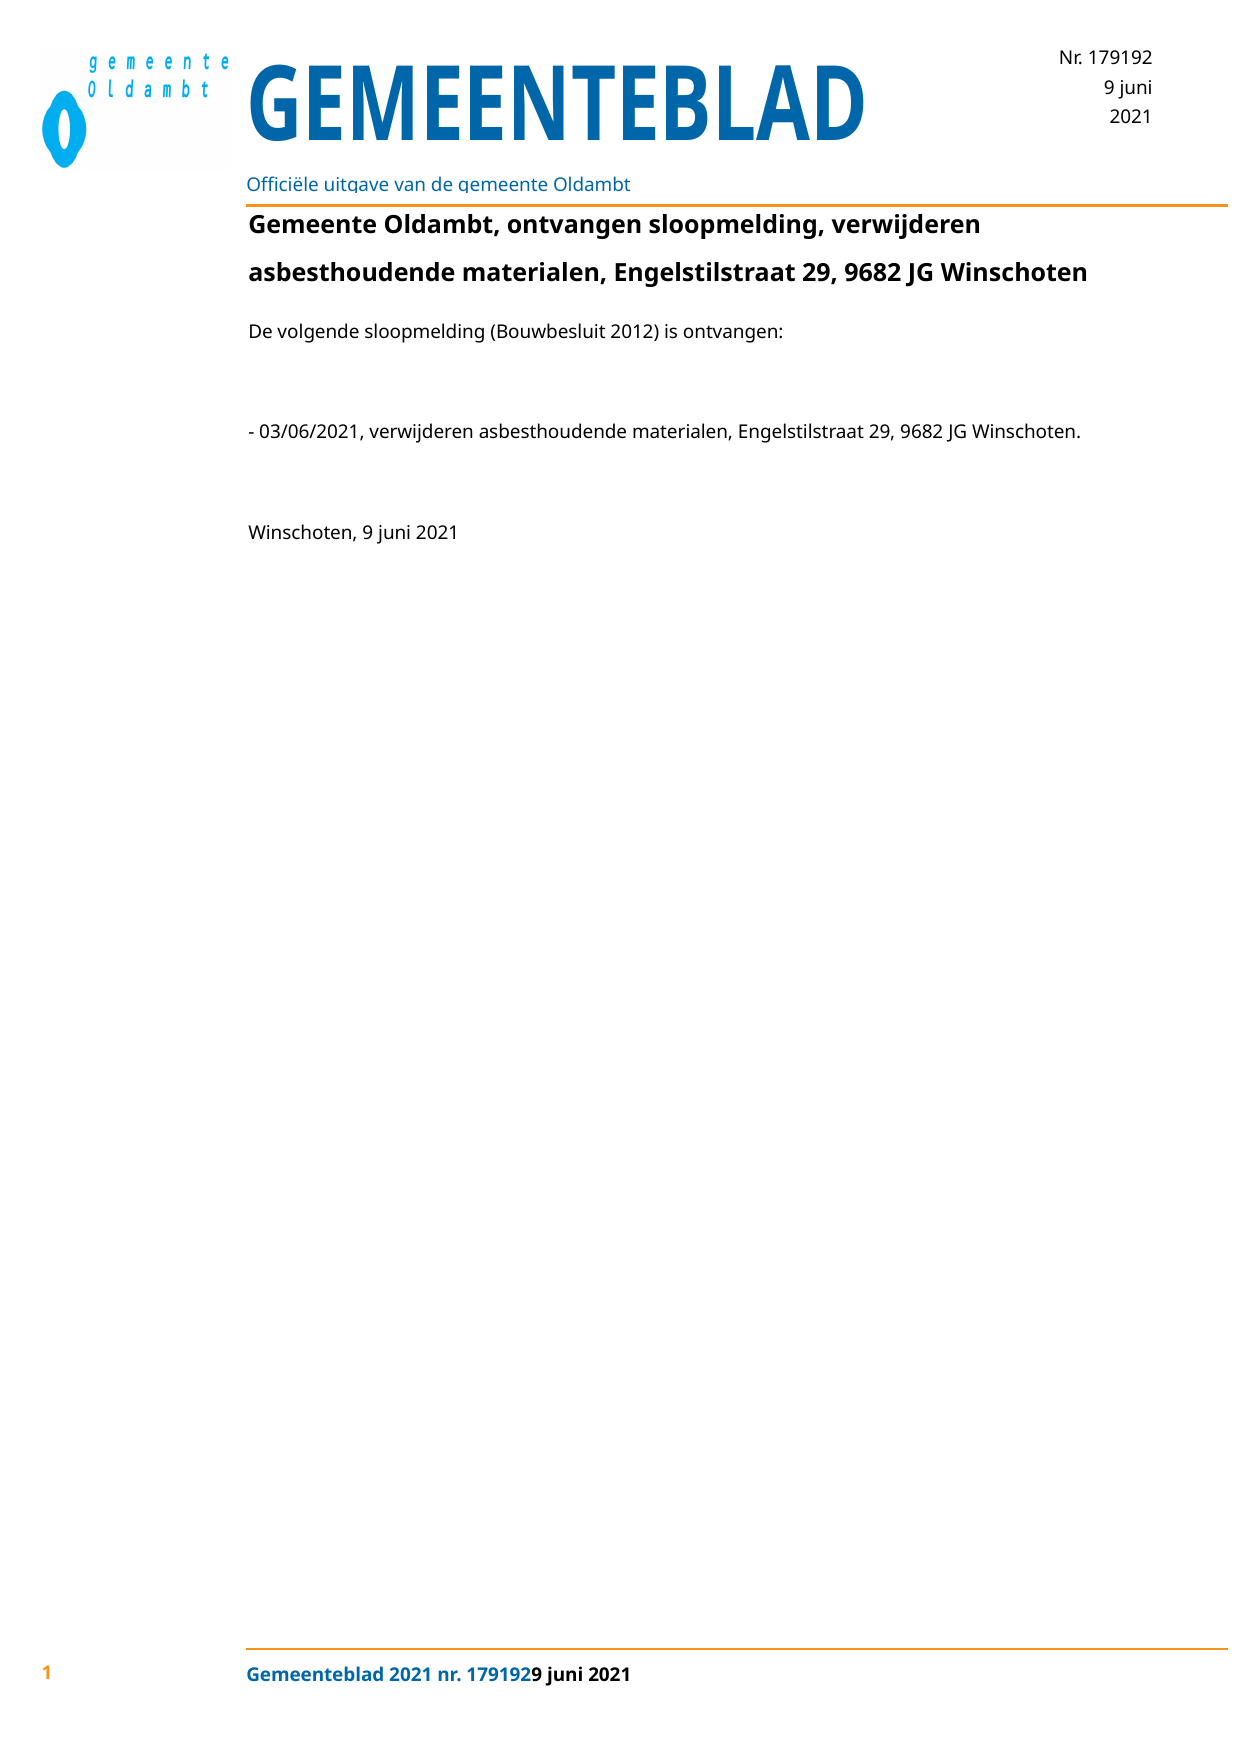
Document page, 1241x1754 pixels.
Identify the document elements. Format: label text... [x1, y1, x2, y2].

text De volgende sloopmelding (Bouwbesluit 2012) is ontvangen: [248, 318, 1152, 344]
text - 03/06/2021, verwijderen asbesthoudende materialen, Engelstilstraat 29, 9682 JG Winschoten. [248, 419, 1152, 444]
text Winschoten, 9 juni 2021 [248, 519, 1152, 545]
picture [41, 47, 231, 172]
text Gemeente Oldambt, ontvangen sloopmelding, verwijderen asbesthoudende materialen, Engelstilstraat 29, 9682 JG Winschoten [248, 207, 1152, 288]
